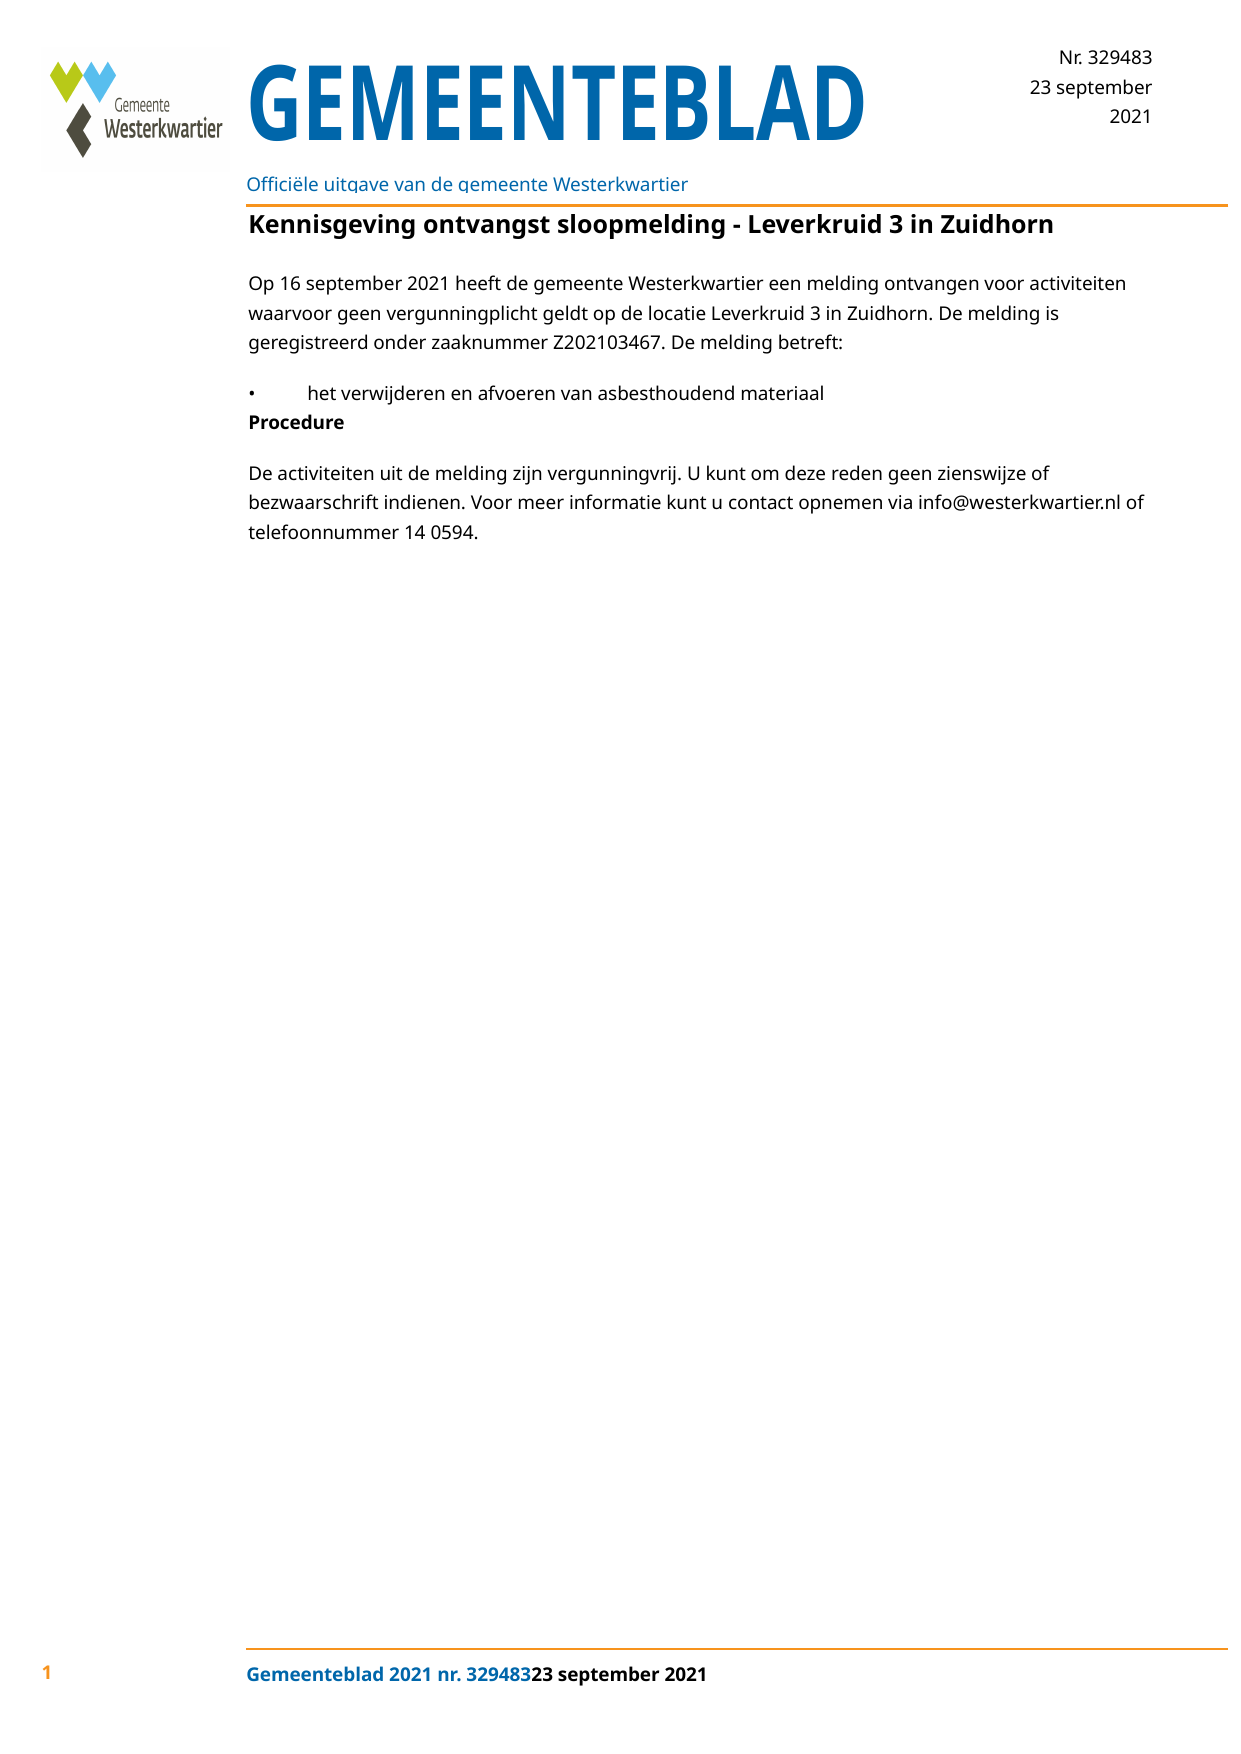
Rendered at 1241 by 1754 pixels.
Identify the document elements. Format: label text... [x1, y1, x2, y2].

text Procedure [248, 409, 1152, 435]
text Kennisgeving ontvangst sloopmelding - Leverkruid 3 in Zuidhorn [248, 207, 1152, 241]
list het verwijderen en afvoeren van asbesthoudend materiaal [248, 380, 1152, 406]
text De activiteiten uit de melding zijn vergunningvrij. U kunt om deze reden geen zienswijze of bezwaarschrift indienen. Voor meer informatie kunt u contact opnemen via info@westerkwartier.nl of telefoonnummer 14 0594. [248, 460, 1152, 545]
picture [41, 47, 231, 172]
text Op 16 september 2021 heeft de gemeente Westerkwartier een melding ontvangen voor activiteiten waarvoor geen vergunningplicht geldt op de locatie Leverkruid 3 in Zuidhorn. De melding is geregistreerd onder zaaknummer Z202103467. De melding betreft: [248, 270, 1152, 355]
